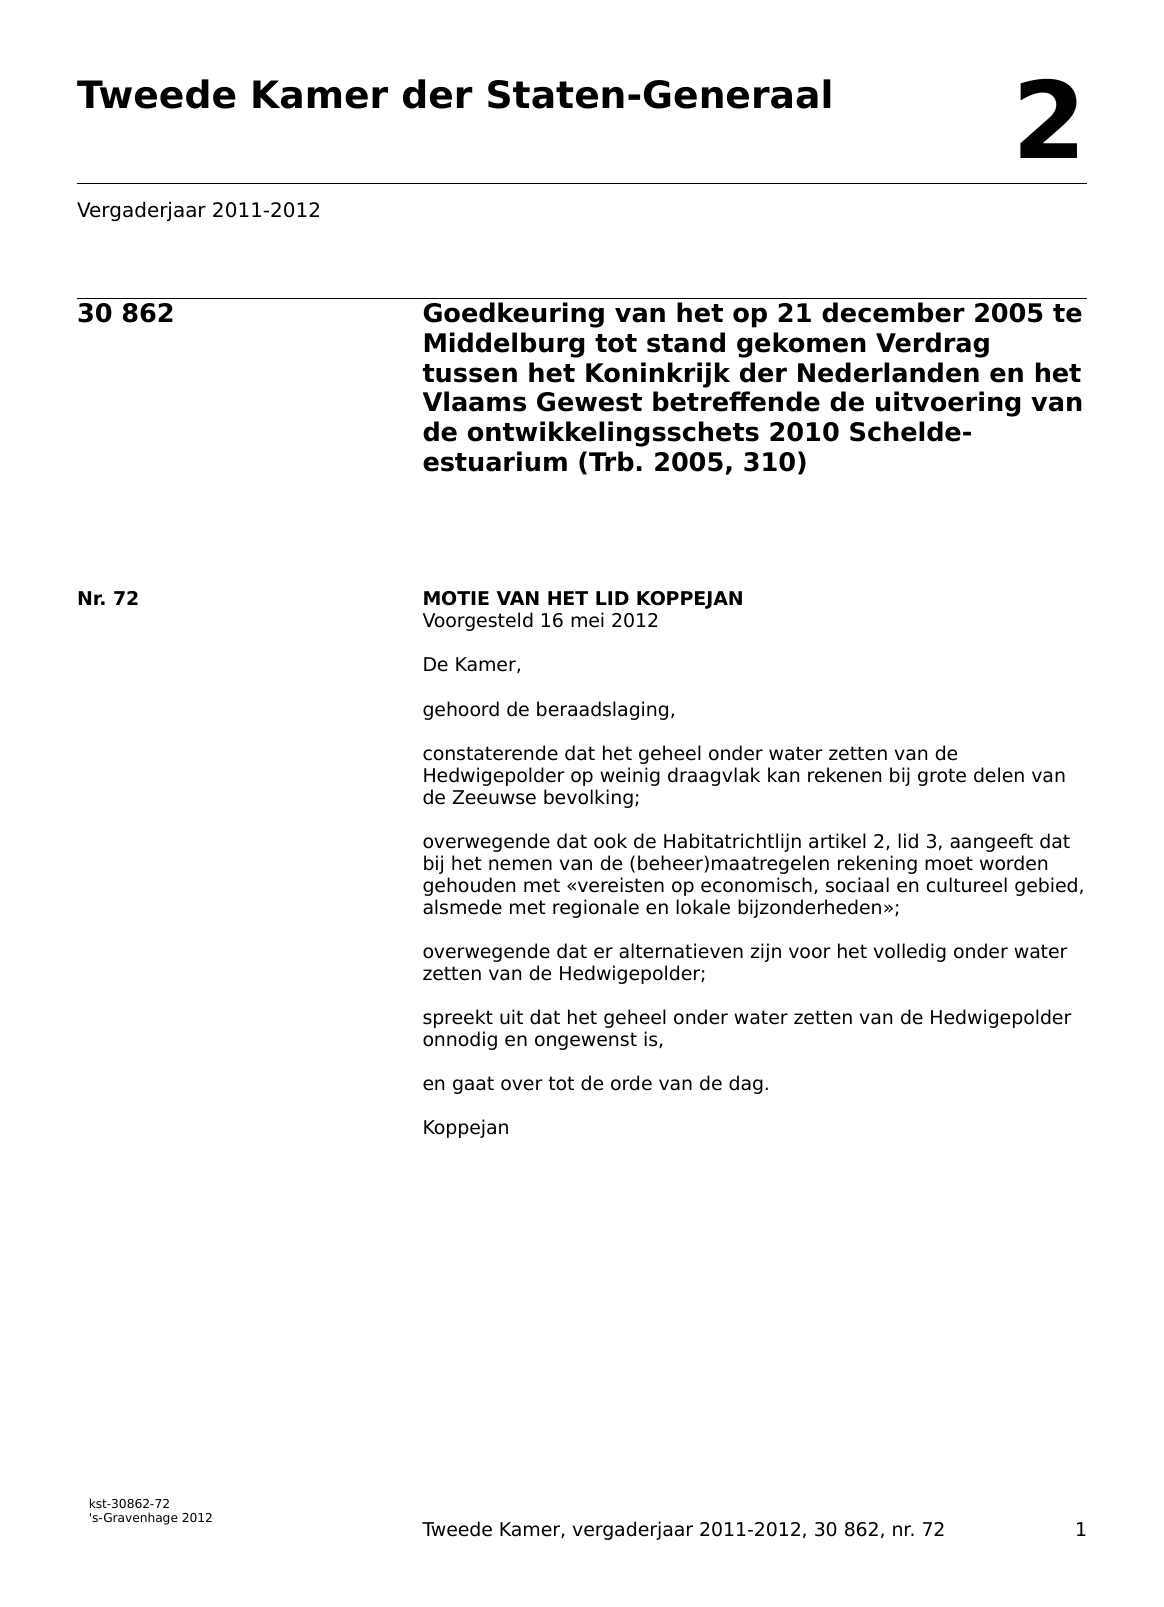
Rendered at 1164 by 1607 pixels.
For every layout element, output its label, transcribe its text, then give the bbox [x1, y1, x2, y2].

table_header Tweede Kamer der Staten-Generaal [77, 59, 886, 183]
table_cell Vergaderjaar 2011-2012 [77, 184, 1087, 298]
text overwegende dat ook de Habitatrichtlijn artikel 2, lid 3, aangeeft dat bij het nemen van de (beheer)maatregelen rekening moet worden gehouden met «vereisten op economisch, sociaal en cultureel gebied, alsmede met regionale en lokale bijzonderheden»; [422, 831, 1087, 919]
text gehoord de beraadslaging, [422, 698, 1087, 720]
text constaterende dat het geheel onder water zetten van de Hedwigepolder op weinig draagvlak kan rekenen bij grote delen van de Zeeuwse bevolking; [422, 743, 1087, 808]
text kst-30862-72 [88, 1497, 323, 1511]
text en gaat over tot de orde van de dag. [422, 1073, 1087, 1095]
text Koppejan [422, 1117, 1087, 1139]
text spreekt uit dat het geheel onder water zetten van de Hedwigepolder onnodig en ongewenst is, [422, 1007, 1087, 1051]
text 's-Gravenhage 2012 [88, 1511, 323, 1525]
subtitle Nr. 72 MOTIE VAN HET LID KOPPEJAN [77, 588, 1087, 610]
text overwegende dat er alternatieven zijn voor het volledig onder water zetten van de Hedwigepolder; [422, 941, 1087, 985]
subtitle 30 862 Goedkeuring van het op 21 december 2005 te Middelburg tot stand gekomen Verdrag tussen het Koninkrijk der Nederlanden en het Vlaams Gewest betreffende de uitvoering van de ontwikkelingsschets 2010 Schelde-estuarium (Trb. 2005, 310) [77, 299, 1087, 477]
text De Kamer, [422, 654, 1087, 676]
text Voorgesteld 16 mei 2012 [422, 610, 1087, 632]
table_header 2 [886, 59, 1087, 183]
